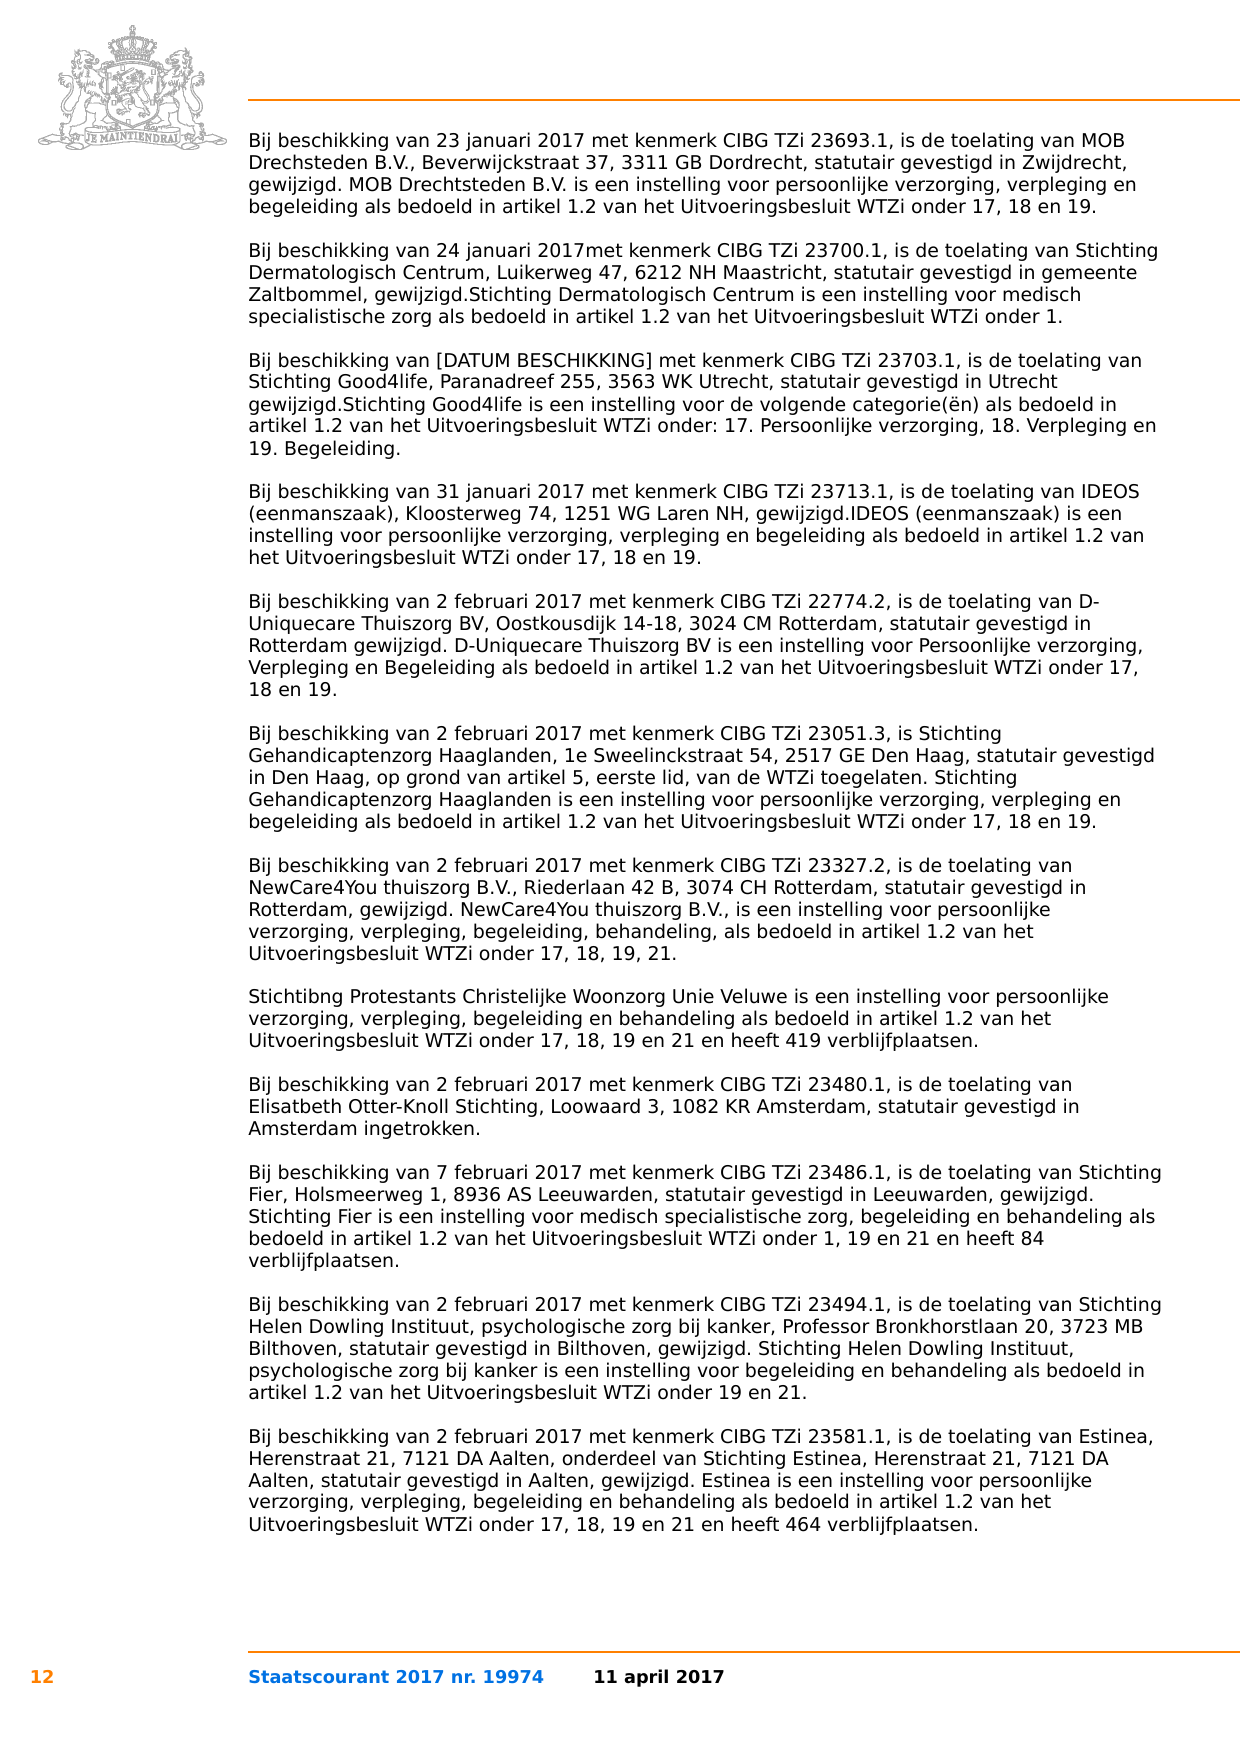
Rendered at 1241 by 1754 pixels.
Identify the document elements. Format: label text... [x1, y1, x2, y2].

text Stichtibng Protestants Christelijke Woonzorg Unie Veluwe is een instelling voor persoonlijke verzorging, verpleging, begeleiding en behandeling als bedoeld in artikel 1.2 van het Uitvoeringsbesluit WTZi onder 17, 18, 19 en 21 en heeft 419 verblijfplaatsen. [248, 986, 1163, 1052]
picture [38, 25, 227, 150]
text Bij beschikking van 2 februari 2017 met kenmerk CIBG TZi 22774.2, is de toelating van D-Uniquecare Thuiszorg BV, Oostkousdijk 14-18, 3024 CM Rotterdam, statutair gevestigd in Rotterdam gewijzigd. D-Uniquecare Thuiszorg BV is een instelling voor Persoonlijke verzorging, Verpleging en Begeleiding als bedoeld in artikel 1.2 van het Uitvoeringsbesluit WTZi onder 17, 18 en 19. [248, 591, 1163, 701]
text Bij beschikking van 31 januari 2017 met kenmerk CIBG TZi 23713.1, is de toelating van IDEOS (eenmanszaak), Kloosterweg 74, 1251 WG Laren NH, gewijzigd.IDEOS (eenmanszaak) is een instelling voor persoonlijke verzorging, verpleging en begeleiding als bedoeld in artikel 1.2 van het Uitvoeringsbesluit WTZi onder 17, 18 en 19. [248, 481, 1163, 569]
text Bij beschikking van 2 februari 2017 met kenmerk CIBG TZi 23327.2, is de toelating van NewCare4You thuiszorg B.V., Riederlaan 42 B, 3074 CH Rotterdam, statutair gevestigd in Rotterdam, gewijzigd. NewCare4You thuiszorg B.V., is een instelling voor persoonlijke verzorging, verpleging, begeleiding, behandeling, als bedoeld in artikel 1.2 van het Uitvoeringsbesluit WTZi onder 17, 18, 19, 21. [248, 854, 1163, 964]
text Bij beschikking van 2 februari 2017 met kenmerk CIBG TZi 23494.1, is de toelating van Stichting Helen Dowling Instituut, psychologische zorg bij kanker, Professor Bronkhorstlaan 20, 3723 MB Bilthoven, statutair gevestigd in Bilthoven, gewijzigd. Stichting Helen Dowling Instituut, psychologische zorg bij kanker is een instelling voor begeleiding en behandeling als bedoeld in artikel 1.2 van het Uitvoeringsbesluit WTZi onder 19 en 21. [248, 1294, 1163, 1404]
text Bij beschikking van 7 februari 2017 met kenmerk CIBG TZi 23486.1, is de toelating van Stichting Fier, Holsmeerweg 1, 8936 AS Leeuwarden, statutair gevestigd in Leeuwarden, gewijzigd. Stichting Fier is een instelling voor medisch specialistische zorg, begeleiding en behandeling als bedoeld in artikel 1.2 van het Uitvoeringsbesluit WTZi onder 1, 19 en 21 en heeft 84 verblijfplaatsen. [248, 1162, 1163, 1272]
text Bij beschikking van [DATUM BESCHIKKING] met kenmerk CIBG TZi 23703.1, is de toelating van Stichting Good4life, Paranadreef 255, 3563 WK Utrecht, statutair gevestigd in Utrecht gewijzigd.Stichting Good4life is een instelling voor de volgende categorie(ën) als bedoeld in artikel 1.2 van het Uitvoeringsbesluit WTZi onder: 17. Persoonlijke verzorging, 18. Verpleging en 19. Begeleiding. [248, 349, 1163, 459]
text Bij beschikking van 24 januari 2017met kenmerk CIBG TZi 23700.1, is de toelating van Stichting Dermatologisch Centrum, Luikerweg 47, 6212 NH Maastricht, statutair gevestigd in gemeente Zaltbommel, gewijzigd.Stichting Dermatologisch Centrum is een instelling voor medisch specialistische zorg als bedoeld in artikel 1.2 van het Uitvoeringsbesluit WTZi onder 1. [248, 240, 1163, 328]
text Bij beschikking van 2 februari 2017 met kenmerk CIBG TZi 23051.3, is Stichting Gehandicaptenzorg Haaglanden, 1e Sweelinckstraat 54, 2517 GE Den Haag, statutair gevestigd in Den Haag, op grond van artikel 5, eerste lid, van de WTZi toegelaten. Stichting Gehandicaptenzorg Haaglanden is een instelling voor persoonlijke verzorging, verpleging en begeleiding als bedoeld in artikel 1.2 van het Uitvoeringsbesluit WTZi onder 17, 18 en 19. [248, 723, 1163, 833]
text Bij beschikking van 23 januari 2017 met kenmerk CIBG TZi 23693.1, is de toelating van MOB Drechsteden B.V., Beverwijckstraat 37, 3311 GB Dordrecht, statutair gevestigd in Zwijdrecht, gewijzigd. MOB Drechtsteden B.V. is een instelling voor persoonlijke verzorging, verpleging en begeleiding als bedoeld in artikel 1.2 van het Uitvoeringsbesluit WTZi onder 17, 18 en 19. [248, 130, 1163, 218]
text Bij beschikking van 2 februari 2017 met kenmerk CIBG TZi 23480.1, is de toelating van Elisatbeth Otter-Knoll Stichting, Loowaard 3, 1082 KR Amsterdam, statutair gevestigd in Amsterdam ingetrokken. [248, 1074, 1163, 1140]
text Bij beschikking van 2 februari 2017 met kenmerk CIBG TZi 23581.1, is de toelating van Estinea, Herenstraat 21, 7121 DA Aalten, onderdeel van Stichting Estinea, Herenstraat 21, 7121 DA Aalten, statutair gevestigd in Aalten, gewijzigd. Estinea is een instelling voor persoonlijke verzorging, verpleging, begeleiding en behandeling als bedoeld in artikel 1.2 van het Uitvoeringsbesluit WTZi onder 17, 18, 19 en 21 en heeft 464 verblijfplaatsen. [248, 1426, 1163, 1535]
